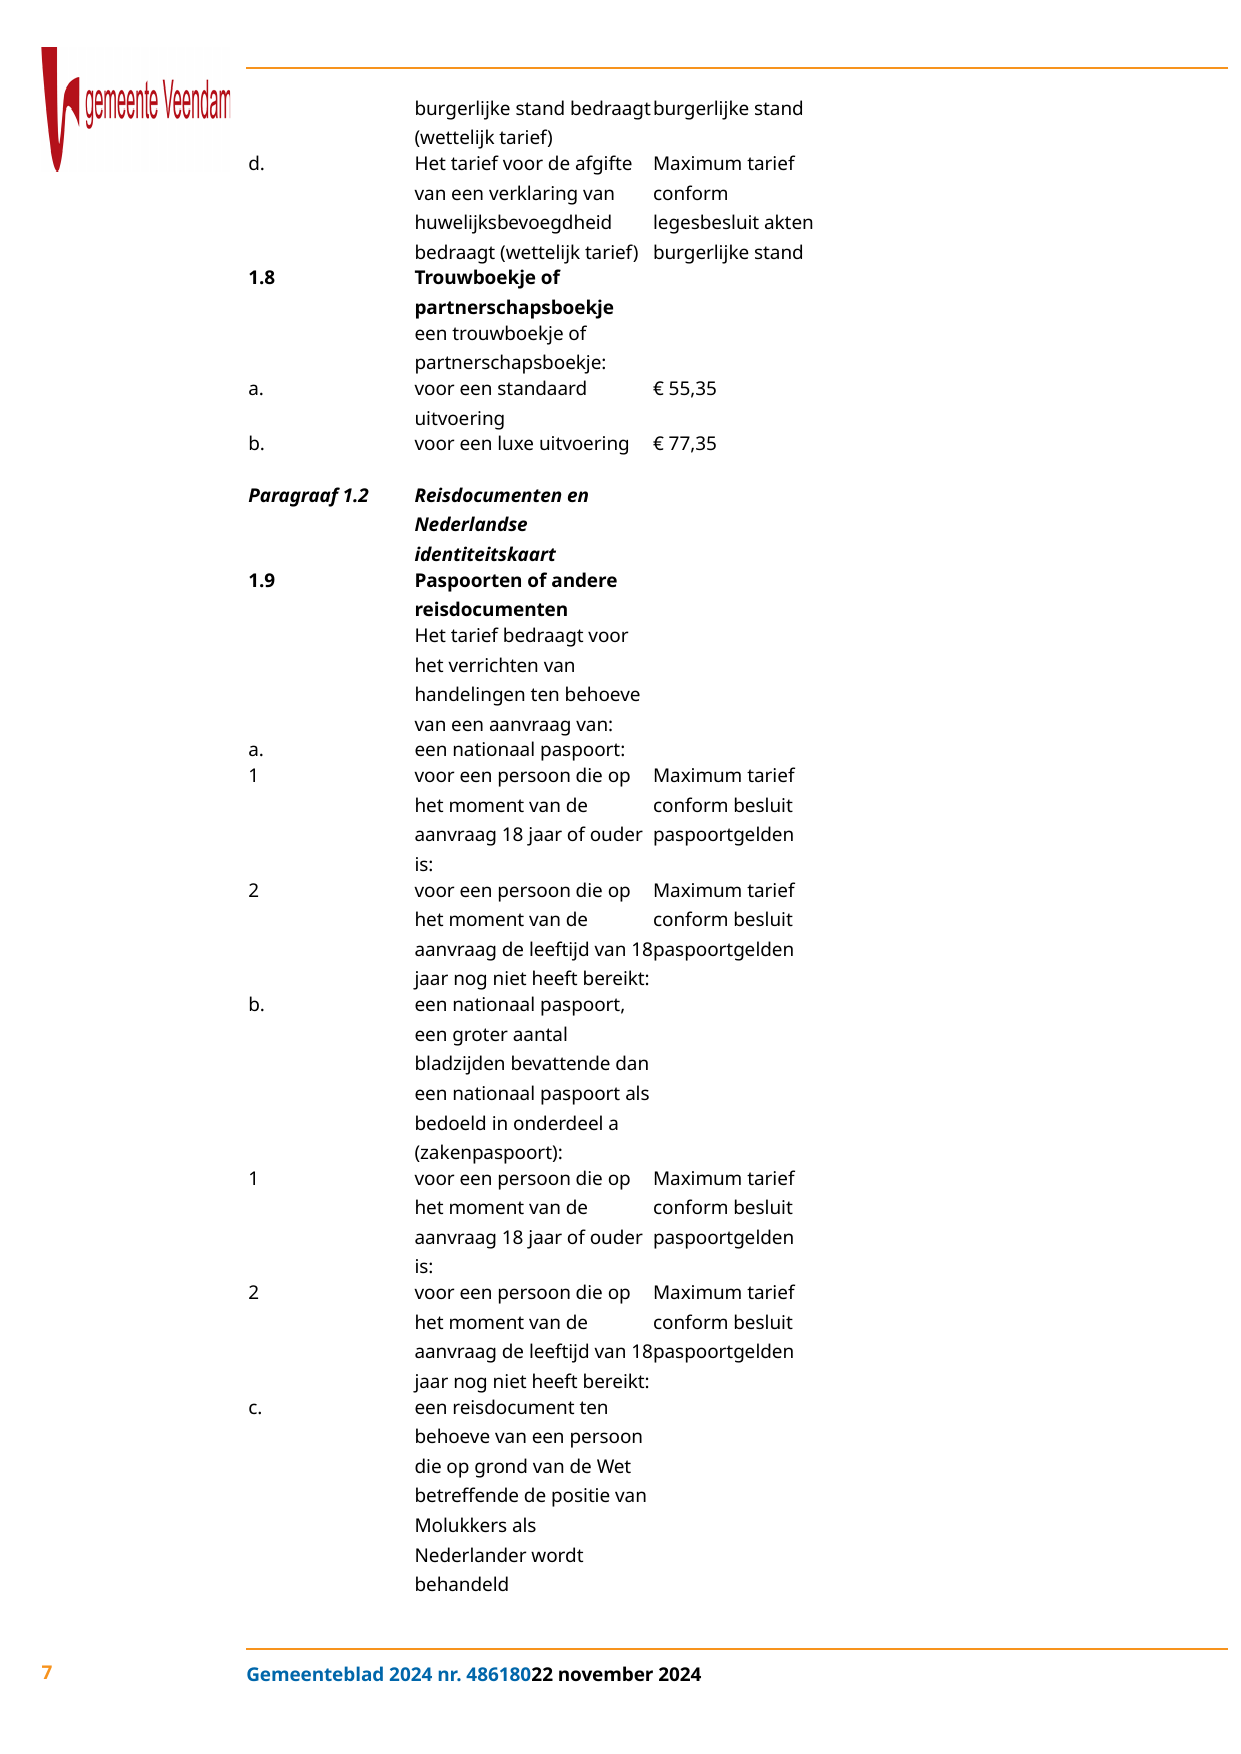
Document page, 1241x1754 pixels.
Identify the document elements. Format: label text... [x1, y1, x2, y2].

table_cell voor een standaard uitvoering [414, 375, 653, 431]
table_cell [985, 877, 1152, 991]
table_cell a. [248, 375, 414, 431]
table_cell Maximum tarief conform besluit paspoortgelden [653, 1165, 819, 1279]
table_cell b. [248, 431, 414, 456]
table_cell d. [248, 150, 414, 264]
table_cell [985, 1165, 1152, 1279]
table_cell Maximum tarief conform legesbesluit akten burgerlijke stand [653, 150, 819, 264]
table_cell 1 [248, 1165, 414, 1279]
table_cell voor een luxe uitvoering [414, 431, 653, 456]
table_cell Reisdocumenten en Nederlandse identiteitskaart [414, 482, 653, 567]
table_cell [985, 456, 1152, 482]
table_cell Het tarief bedraagt voor het verrichten van handelingen ten behoeve van een aanvraag van: [414, 622, 653, 737]
table_cell een reisdocument ten behoeve van een persoon die op grond van de Wet betreffende de positie van Molukkers als Nederlander wordt behandeld [414, 1394, 653, 1597]
table_cell a. [248, 737, 414, 762]
table_cell 1.9 [248, 567, 414, 622]
table_cell [248, 456, 414, 482]
table_cell [819, 150, 985, 264]
table_cell [414, 456, 653, 482]
table_cell voor een persoon die op het moment van de aanvraag 18 jaar of ouder is: [414, 1165, 653, 1279]
table_cell [653, 567, 819, 622]
table_cell [819, 375, 985, 431]
table_cell [819, 265, 985, 320]
table_cell [985, 622, 1152, 737]
table_cell Het tarief voor de afgifte van een verklaring van huwelijksbevoegdheid bedraagt (wettelijk tarief) [414, 150, 653, 264]
table_cell [819, 431, 985, 456]
table_cell [819, 763, 985, 877]
table_cell [819, 1394, 985, 1597]
table_cell [653, 456, 819, 482]
table_cell burgerlijke stand [653, 95, 819, 150]
table_cell [653, 482, 819, 567]
table_cell 2 [248, 877, 414, 991]
table_cell [248, 622, 414, 737]
table_cell [985, 375, 1152, 431]
table_cell [653, 737, 819, 762]
table_cell 2 [248, 1280, 414, 1394]
table_cell [985, 431, 1152, 456]
table_cell [819, 320, 985, 375]
table_cell [819, 456, 985, 482]
table_cell [819, 877, 985, 991]
table_cell [985, 95, 1152, 150]
table_cell [819, 95, 985, 150]
table_cell burgerlijke stand bedraagt (wettelijk tarief) [414, 95, 653, 150]
table_cell [985, 737, 1152, 762]
table_cell [248, 95, 414, 150]
table_cell [985, 320, 1152, 375]
table_cell [985, 265, 1152, 320]
table_cell [985, 991, 1152, 1165]
table_cell 1.8 [248, 265, 414, 320]
table_cell Maximum tarief conform besluit paspoortgelden [653, 763, 819, 877]
table_cell [819, 482, 985, 567]
table_cell Maximum tarief conform besluit paspoortgelden [653, 877, 819, 991]
table_cell een trouwboekje of partnerschapsboekje: [414, 320, 653, 375]
table_cell € 77,35 [653, 431, 819, 456]
table_cell [819, 567, 985, 622]
picture [41, 47, 231, 172]
table_cell Paragraaf 1.2 [248, 482, 414, 567]
table_cell c. [248, 1394, 414, 1597]
table_cell [819, 1280, 985, 1394]
table_cell [985, 567, 1152, 622]
table_cell [653, 265, 819, 320]
table_cell Maximum tarief conform besluit paspoortgelden [653, 1280, 819, 1394]
table_cell [248, 320, 414, 375]
table_cell voor een persoon die op het moment van de aanvraag 18 jaar of ouder is: [414, 763, 653, 877]
table_cell [653, 1394, 819, 1597]
table_cell [819, 1165, 985, 1279]
table_cell voor een persoon die op het moment van de aanvraag de leeftijd van 18 jaar nog niet heeft bereikt: [414, 877, 653, 991]
table_cell [819, 622, 985, 737]
table_cell [985, 150, 1152, 264]
table_cell [985, 763, 1152, 877]
table_cell [985, 1394, 1152, 1597]
table_cell [653, 991, 819, 1165]
table_cell € 55,35 [653, 375, 819, 431]
table_cell [985, 482, 1152, 567]
table_cell [819, 737, 985, 762]
table_cell [985, 1280, 1152, 1394]
table_cell [653, 320, 819, 375]
table_cell Trouwboekje of partnerschapsboekje [414, 265, 653, 320]
table_cell b. [248, 991, 414, 1165]
table_cell een nationaal paspoort: [414, 737, 653, 762]
table_cell 1 [248, 763, 414, 877]
table_cell [819, 991, 985, 1165]
table_cell [653, 622, 819, 737]
table_cell een nationaal paspoort, een groter aantal bladzijden bevattende dan een nationaal paspoort als bedoeld in onderdeel a (zakenpaspoort): [414, 991, 653, 1165]
table_cell Paspoorten of andere reisdocumenten [414, 567, 653, 622]
table_cell voor een persoon die op het moment van de aanvraag de leeftijd van 18 jaar nog niet heeft bereikt: [414, 1280, 653, 1394]
